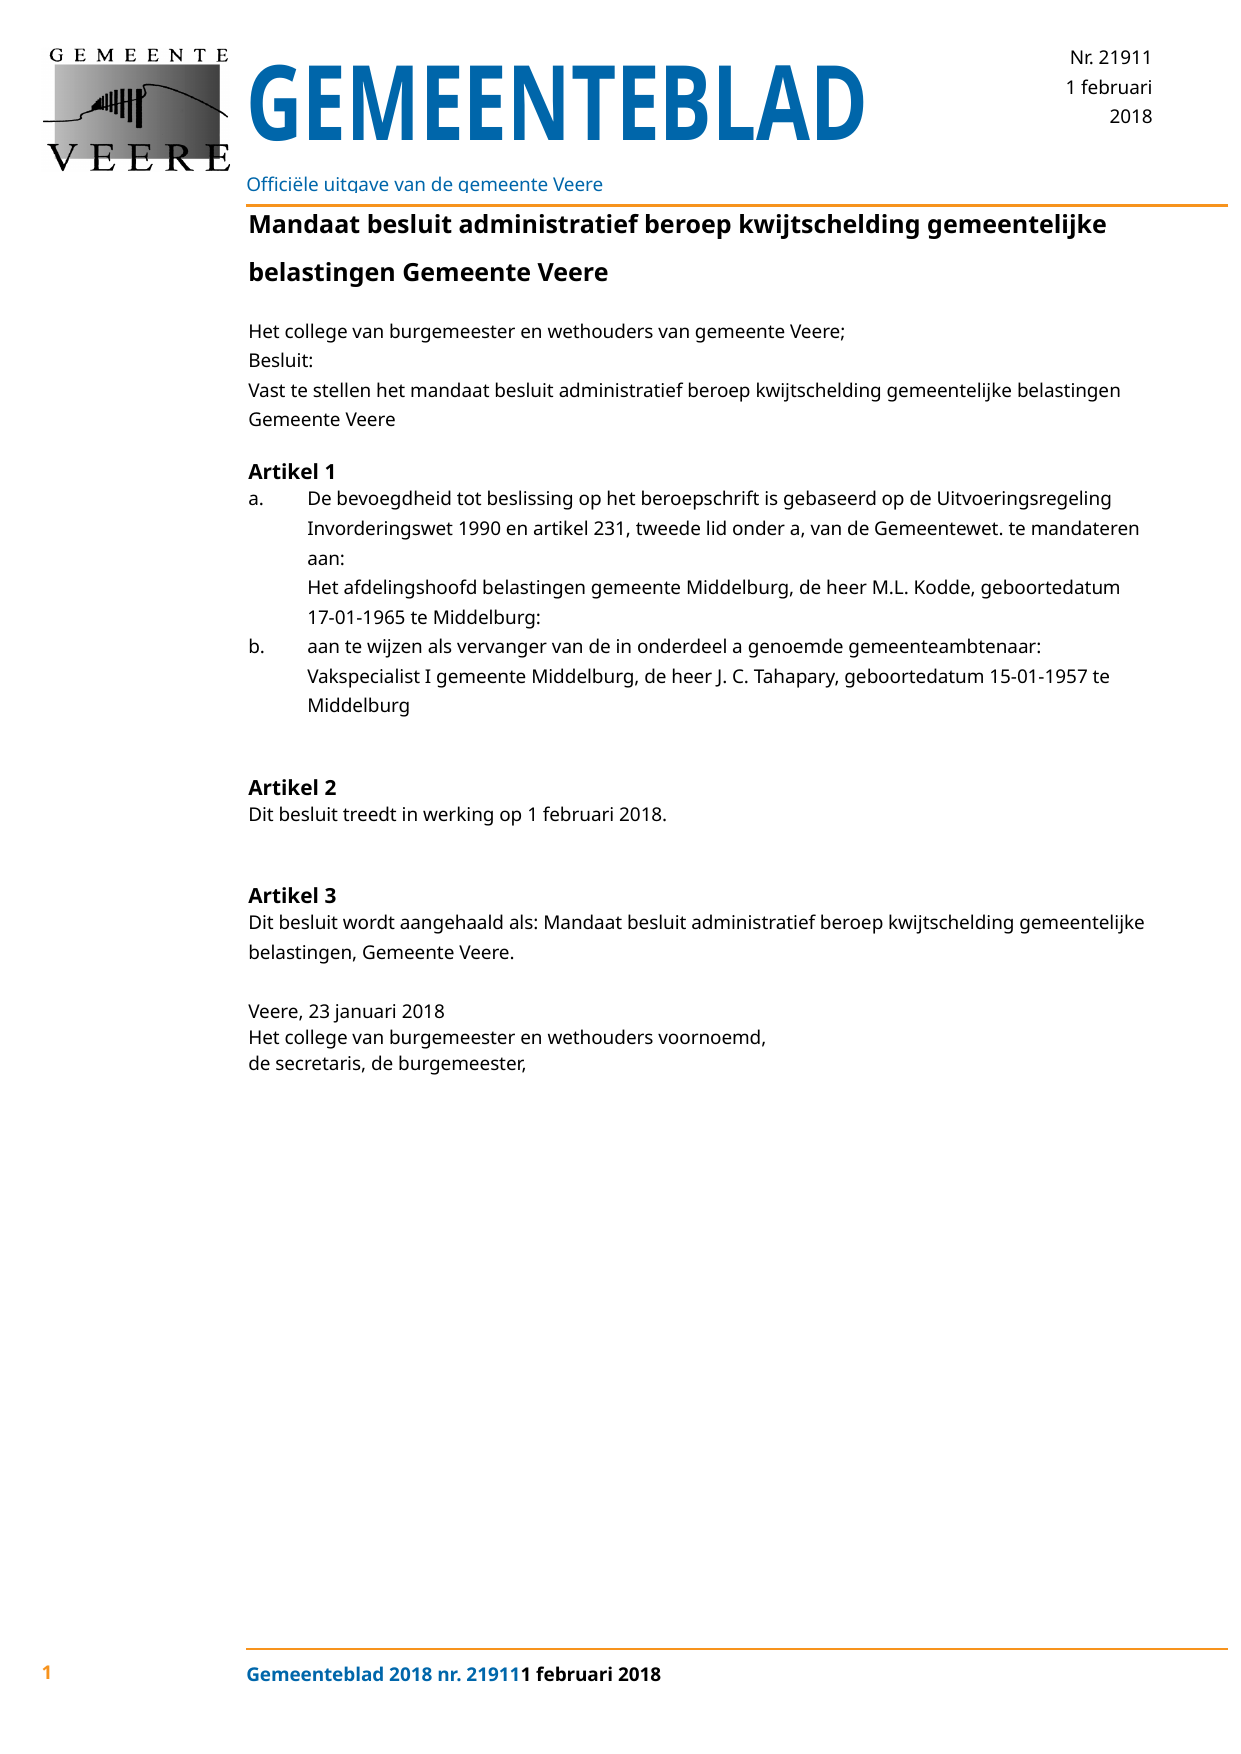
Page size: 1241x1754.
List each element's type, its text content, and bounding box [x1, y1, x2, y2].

text Het college van burgemeester en wethouders voornoemd, [248, 1024, 1152, 1050]
list aan te wijzen als vervanger van de in onderdeel a genoemde gemeenteambtenaar: Vakspecialist I gemeente Middelburg, de heer J. C. Tahapary, geboortedatum 15-01-1957 te Middelburg [248, 633, 1152, 718]
picture [41, 47, 231, 172]
text de secretaris, de burgemeester, [248, 1050, 1152, 1075]
list Het afdelingshoofd belastingen gemeente Middelburg, de heer M.L. Kodde, geboortedatum 17-01-1965 te Middelburg: [248, 574, 1152, 629]
text Artikel 1 [248, 457, 1152, 486]
text Artikel 2 [248, 773, 1152, 801]
text Veere, 23 januari 2018 [248, 998, 1152, 1024]
text Artikel 3 [248, 881, 1152, 909]
text Dit besluit wordt aangehaald als: Mandaat besluit administratief beroep kwijtschelding gemeentelijke belastingen, Gemeente Veere. [248, 909, 1152, 965]
text Vast te stellen het mandaat besluit administratief beroep kwijtschelding gemeentelijke belastingen Gemeente Veere [248, 377, 1152, 432]
list De bevoegdheid tot beslissing op het beroepschrift is gebaseerd op de Uitvoeringsregeling Invorderingswet 1990 en artikel 231, tweede lid onder a, van de Gemeentewet. te mandateren aan: [248, 486, 1152, 570]
text Dit besluit treedt in werking op 1 februari 2018. [248, 801, 1152, 827]
text Mandaat besluit administratief beroep kwijtschelding gemeentelijke belastingen Gemeente Veere [248, 207, 1152, 288]
text Besluit: [248, 347, 1152, 373]
text Het college van burgemeester en wethouders van gemeente Veere; [248, 318, 1152, 344]
